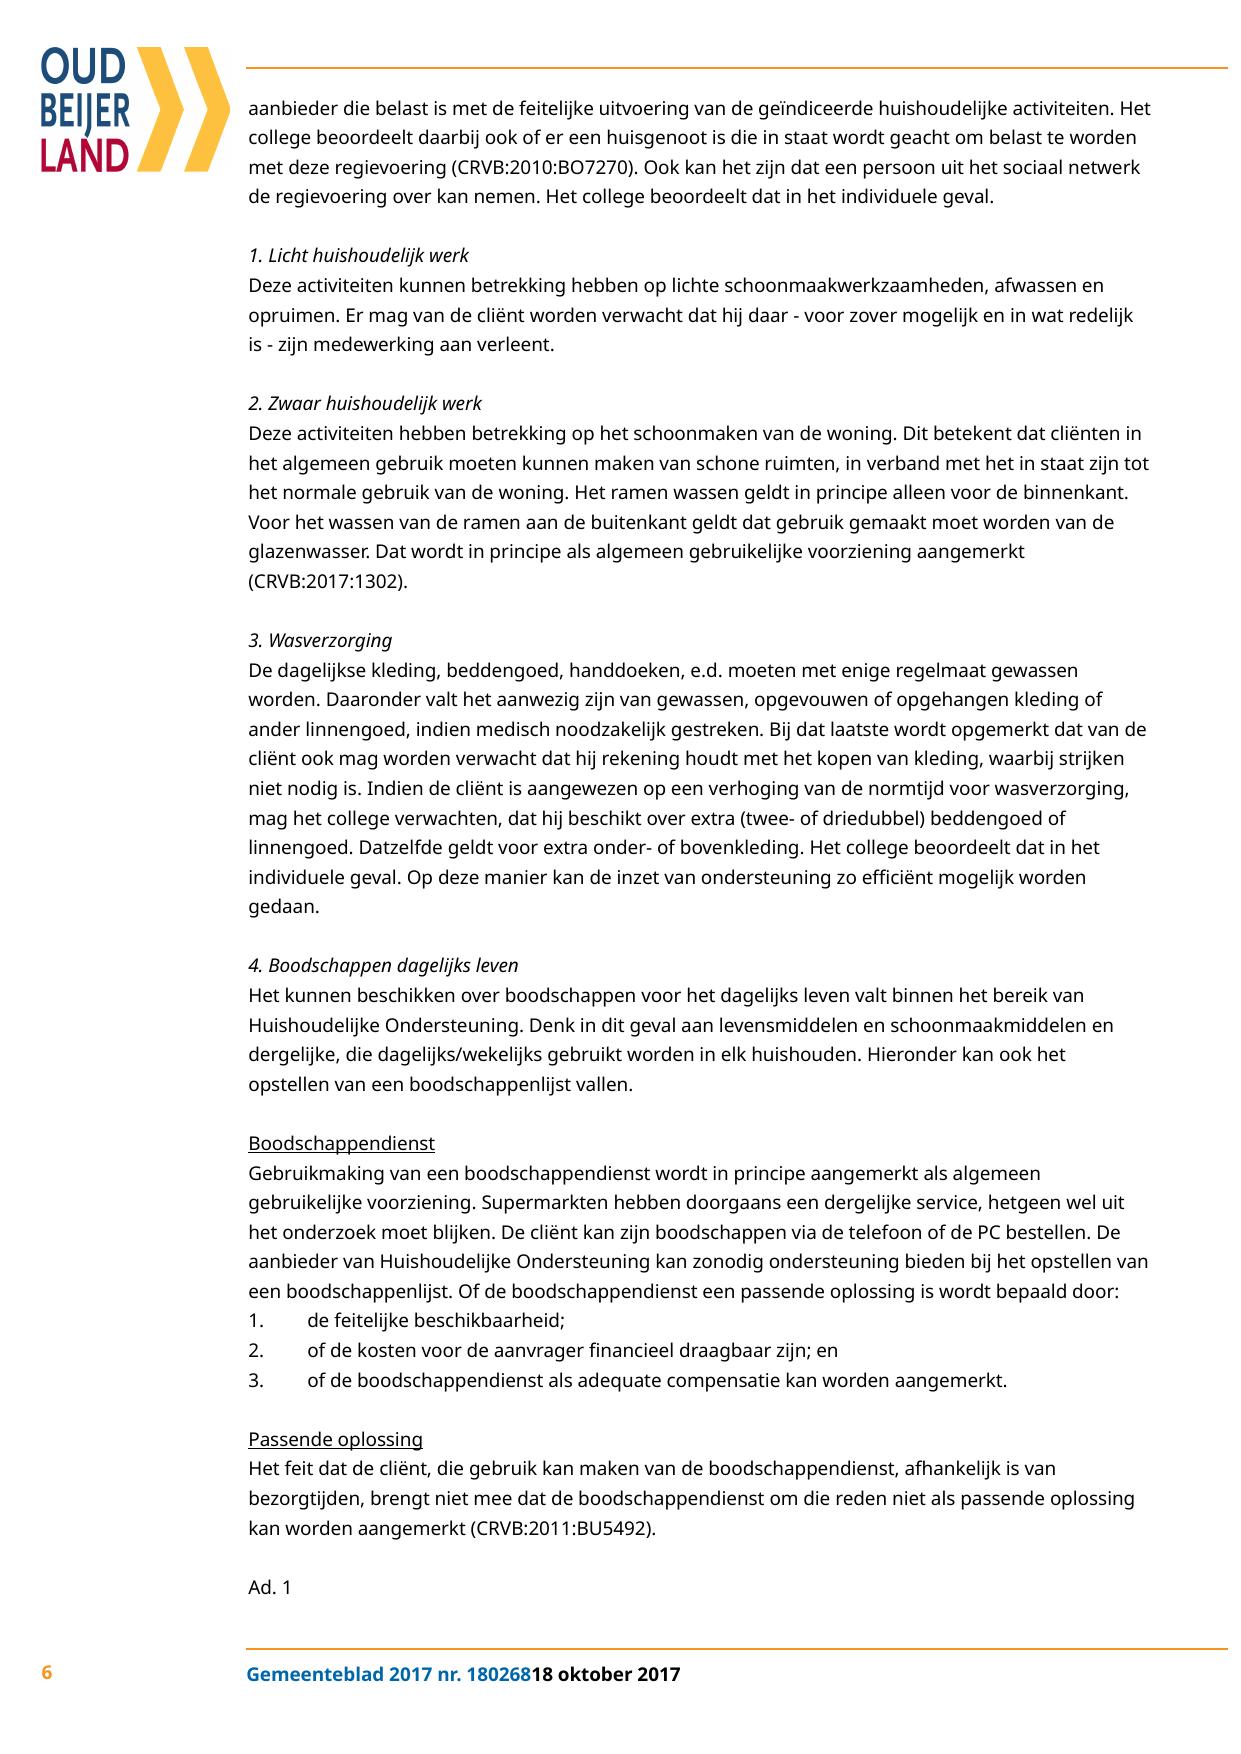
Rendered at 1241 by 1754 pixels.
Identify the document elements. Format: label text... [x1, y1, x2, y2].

text Het kunnen beschikken over boodschappen voor het dagelijks leven valt binnen het bereik van Huishoudelijke Ondersteuning. Denk in dit geval aan levensmiddelen en schoonmaakmiddelen en dergelijke, die dagelijks/wekelijks gebruikt worden in elk huishouden. Hieronder kan ook het opstellen van een boodschappenlijst vallen. [248, 982, 1152, 1097]
text 4. Boodschappen dagelijks leven [248, 953, 1152, 978]
text 3. Wasverzorging [248, 627, 1152, 653]
text Ad. 1 [248, 1574, 1152, 1600]
text 2. Zwaar huishoudelijk werk [248, 391, 1152, 416]
text Deze activiteiten hebben betrekking op het schoonmaken van de woning. Dit betekent dat cliënten in het algemeen gebruik moeten kunnen maken van schone ruimten, in verband met het in staat zijn tot het normale gebruik van de woning. Het ramen wassen geldt in principe alleen voor de binnenkant. Voor het wassen van de ramen aan de buitenkant geldt dat gebruik gemaakt moet worden van de glazenwasser. Dat wordt in principe als algemeen gebruikelijke voorziening aangemerkt (CRVB:2017:1302). [248, 420, 1152, 594]
text aanbieder die belast is met de feitelijke uitvoering van de geïndiceerde huishoudelijke activiteiten. Het college beoordeelt daarbij ook of er een huisgenoot is die in staat wordt geacht om belast te worden met deze regievoering (CRVB:2010:BO7270). Ook kan het zijn dat een persoon uit het sociaal netwerk de regievoering over kan nemen. Het college beoordeelt dat in het individuele geval. [248, 95, 1152, 209]
text Het feit dat de cliënt, die gebruik kan maken van de boodschappendienst, afhankelijk is van bezorgtijden, brengt niet mee dat de boodschappendienst om die reden niet als passende oplossing kan worden aangemerkt (CRVB:2011:BU5492). [248, 1456, 1152, 1541]
list of de kosten voor de aanvrager financieel draagbaar zijn; en [248, 1337, 1152, 1363]
picture [41, 47, 231, 172]
text Boodschappendienst [248, 1130, 1152, 1156]
text Gebruikmaking van een boodschappendienst wordt in principe aangemerkt als algemeen gebruikelijke voorziening. Supermarkten hebben doorgaans een dergelijke service, hetgeen wel uit het onderzoek moet blijken. De cliënt kan zijn boodschappen via de telefoon of de PC bestellen. De aanbieder van Huishoudelijke Ondersteuning kan zonodig ondersteuning bieden bij het opstellen van een boodschappenlijst. Of de boodschappendienst een passende oplossing is wordt bepaald door: [248, 1160, 1152, 1304]
text De dagelijkse kleding, beddengoed, handdoeken, e.d. moeten met enige regelmaat gewassen worden. Daaronder valt het aanwezig zijn van gewassen, opgevouwen of opgehangen kleding of ander linnengoed, indien medisch noodzakelijk gestreken. Bij dat laatste wordt opgemerkt dat van de cliënt ook mag worden verwacht dat hij rekening houdt met het kopen van kleding, waarbij strijken niet nodig is. Indien de cliënt is aangewezen op een verhoging van de normtijd voor wasverzorging, mag het college verwachten, dat hij beschikt over extra (twee- of driedubbel) beddengoed of linnengoed. Datzelfde geldt voor extra onder- of bovenkleding. Het college beoordeelt dat in het individuele geval. Op deze manier kan de inzet van ondersteuning zo efficiënt mogelijk worden gedaan. [248, 657, 1152, 919]
text Passende oplossing [248, 1426, 1152, 1452]
text 1. Licht huishoudelijk werk [248, 243, 1152, 268]
list de feitelijke beschikbaarheid; [248, 1308, 1152, 1333]
text Deze activiteiten kunnen betrekking hebben op lichte schoonmaakwerkzaamheden, afwassen en opruimen. Er mag van de cliënt worden verwacht dat hij daar - voor zover mogelijk en in wat redelijk is - zijn medewerking aan verleent. [248, 272, 1152, 357]
list of de boodschappendienst als adequate compensatie kan worden aangemerkt. [248, 1367, 1152, 1393]
